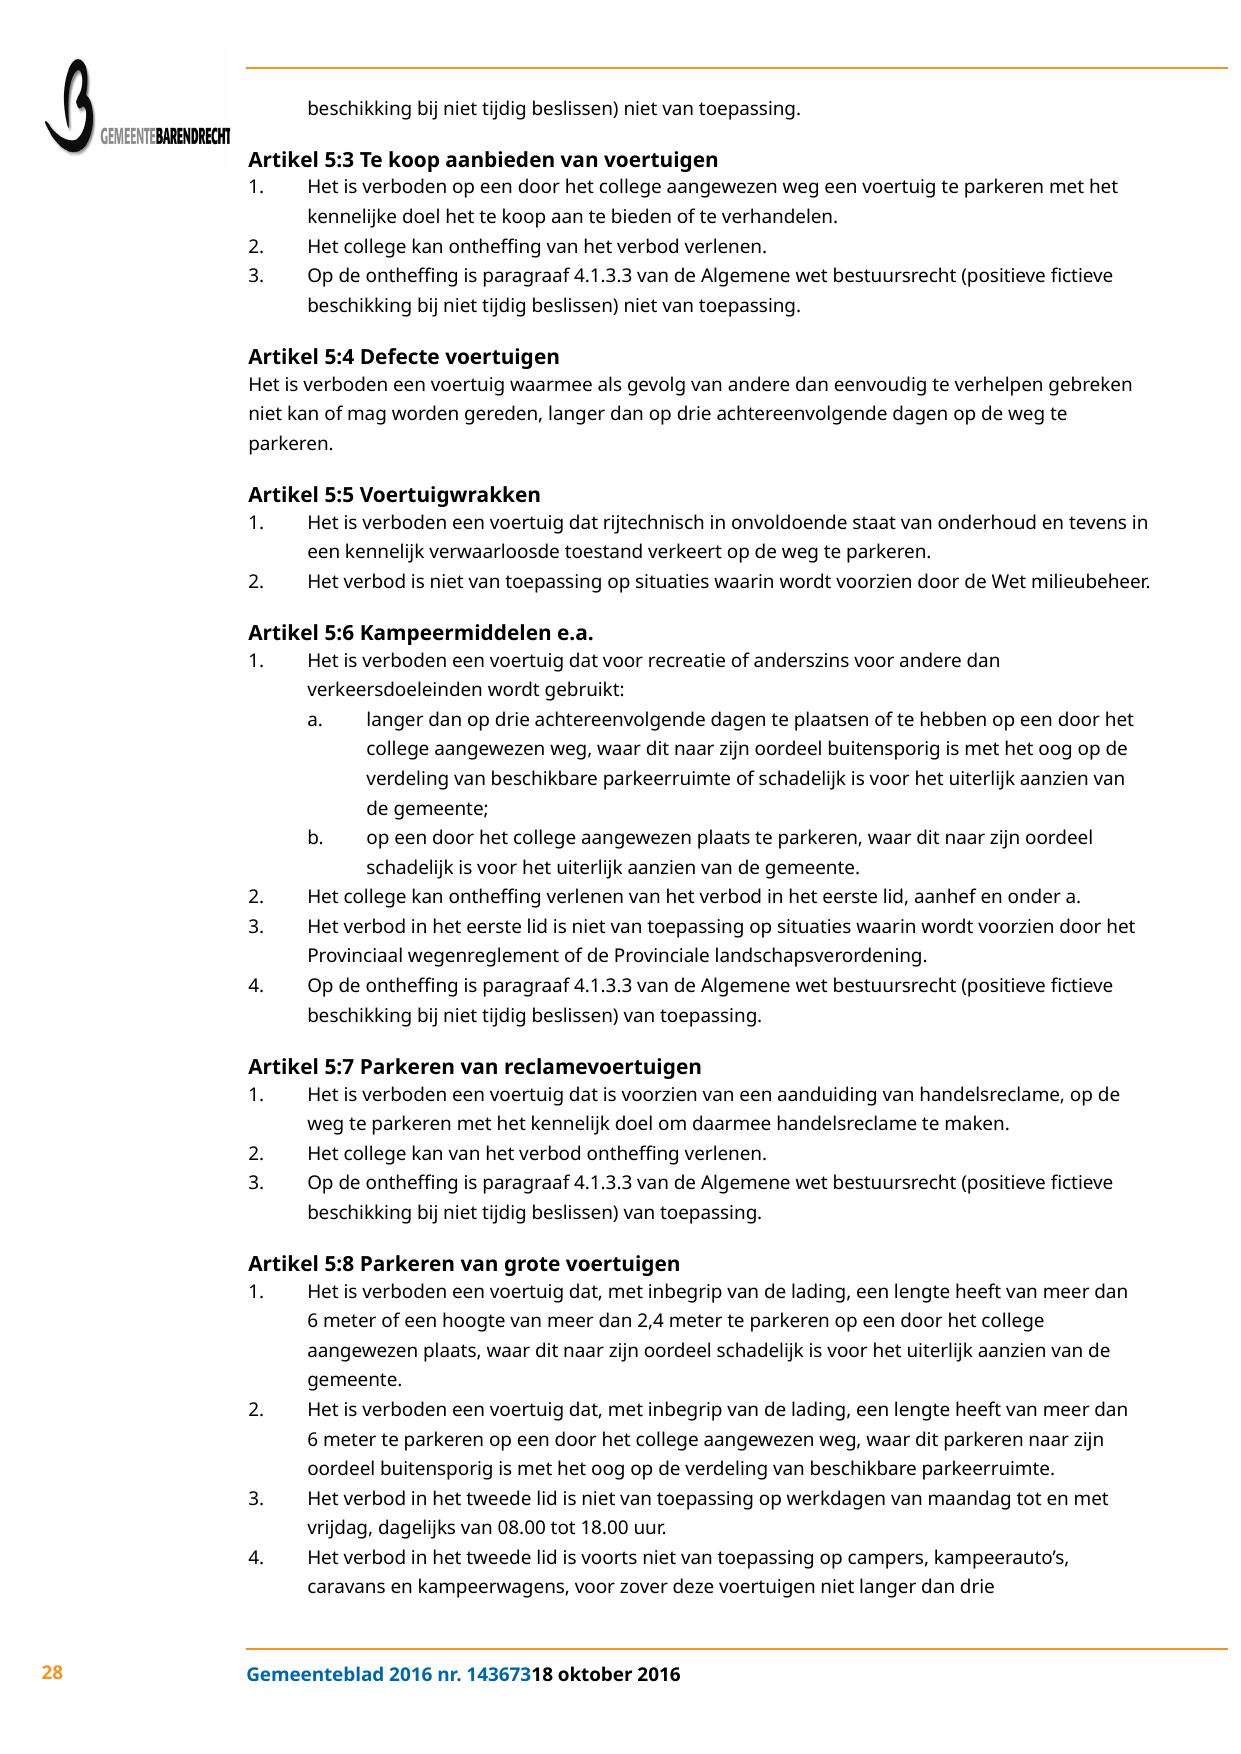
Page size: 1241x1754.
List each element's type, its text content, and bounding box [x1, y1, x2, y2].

list Het verbod in het tweede lid is voorts niet van toepassing op campers, kampeerauto’s, caravans en kampeerwagens, voor zover deze voertuigen niet langer dan drie [248, 1544, 1152, 1599]
list Het college kan ontheffing van het verbod verlenen. [248, 233, 1152, 258]
list op een door het college aangewezen plaats te parkeren, waar dit naar zijn oordeel schadelijk is voor het uiterlijk aanzien van de gemeente. [307, 824, 1152, 880]
text Artikel 5:7 Parkeren van reclamevoertuigen [248, 1052, 1152, 1081]
list Het is verboden een voertuig dat is voorzien van een aanduiding van handelsreclame, op de weg te parkeren met het kennelijk doel om daarmee handelsreclame te maken. [248, 1081, 1152, 1136]
text Het is verboden een voertuig waarmee als gevolg van andere dan eenvoudig te verhelpen gebreken niet kan of mag worden gereden, langer dan op drie achtereenvolgende dagen op de weg te parkeren. [248, 371, 1152, 456]
list Het verbod is niet van toepassing op situaties waarin wordt voorzien door de Wet milieubeheer. [248, 568, 1152, 594]
list Op de ontheffing is paragraaf 4.1.3.3 van de Algemene wet bestuursrecht (positieve fictieve beschikking bij niet tijdig beslissen) niet van toepassing. [248, 262, 1152, 318]
list Het verbod in het eerste lid is niet van toepassing op situaties waarin wordt voorzien door het Provinciaal wegenreglement of de Provinciale landschapsverordening. [248, 913, 1152, 968]
list Het is verboden op een door het college aangewezen weg een voertuig te parkeren met het kennelijke doel het te koop aan te bieden of te verhandelen. [248, 174, 1152, 229]
list Op de ontheffing is paragraaf 4.1.3.3 van de Algemene wet bestuursrecht (positieve fictieve beschikking bij niet tijdig beslissen) van toepassing. [248, 972, 1152, 1028]
text Artikel 5:3 Te koop aanbieden van voertuigen [248, 145, 1152, 174]
list Het verbod in het tweede lid is niet van toepassing op werkdagen van maandag tot en met vrijdag, dagelijks van 08.00 tot 18.00 uur. [248, 1485, 1152, 1540]
list Het college kan van het verbod ontheffing verlenen. [248, 1140, 1152, 1166]
list Op de ontheffing is paragraaf 4.1.3.3 van de Algemene wet bestuursrecht (positieve fictieve beschikking bij niet tijdig beslissen) van toepassing. [248, 1169, 1152, 1225]
text Artikel 5:8 Parkeren van grote voertuigen [248, 1249, 1152, 1278]
list langer dan op drie achtereenvolgende dagen te plaatsen of te hebben op een door het college aangewezen weg, waar dit naar zijn oordeel buitensporig is met het oog op de verdeling van beschikbare parkeerruimte of schadelijk is voor het uiterlijk aanzien van de gemeente; [307, 706, 1152, 821]
list Het is verboden een voertuig dat, met inbegrip van de lading, een lengte heeft van meer dan 6 meter of een hoogte van meer dan 2,4 meter te parkeren op een door het college aangewezen plaats, waar dit naar zijn oordeel schadelijk is voor het uiterlijk aanzien van de gemeente. [248, 1278, 1152, 1392]
picture [41, 47, 231, 172]
text Artikel 5:4 Defecte voertuigen [248, 342, 1152, 371]
text Artikel 5:6 Kampeermiddelen e.a. [248, 618, 1152, 647]
list Het is verboden een voertuig dat, met inbegrip van de lading, een lengte heeft van meer dan 6 meter te parkeren op een door het college aangewezen weg, waar dit parkeren naar zijn oordeel buitensporig is met het oog op de verdeling van beschikbare parkeerruimte. [248, 1396, 1152, 1481]
list Het is verboden een voertuig dat voor recreatie of anderszins voor andere dan verkeersdoeleinden wordt gebruikt: [248, 647, 1152, 702]
list beschikking bij niet tijdig beslissen) niet van toepassing. [248, 95, 1152, 121]
text Artikel 5:5 Voertuigwrakken [248, 480, 1152, 509]
list Het college kan ontheffing verlenen van het verbod in het eerste lid, aanhef en onder a. [248, 883, 1152, 909]
list Het is verboden een voertuig dat rijtechnisch in onvoldoende staat van onderhoud en tevens in een kennelijk verwaarloosde toestand verkeert op de weg te parkeren. [248, 509, 1152, 564]
